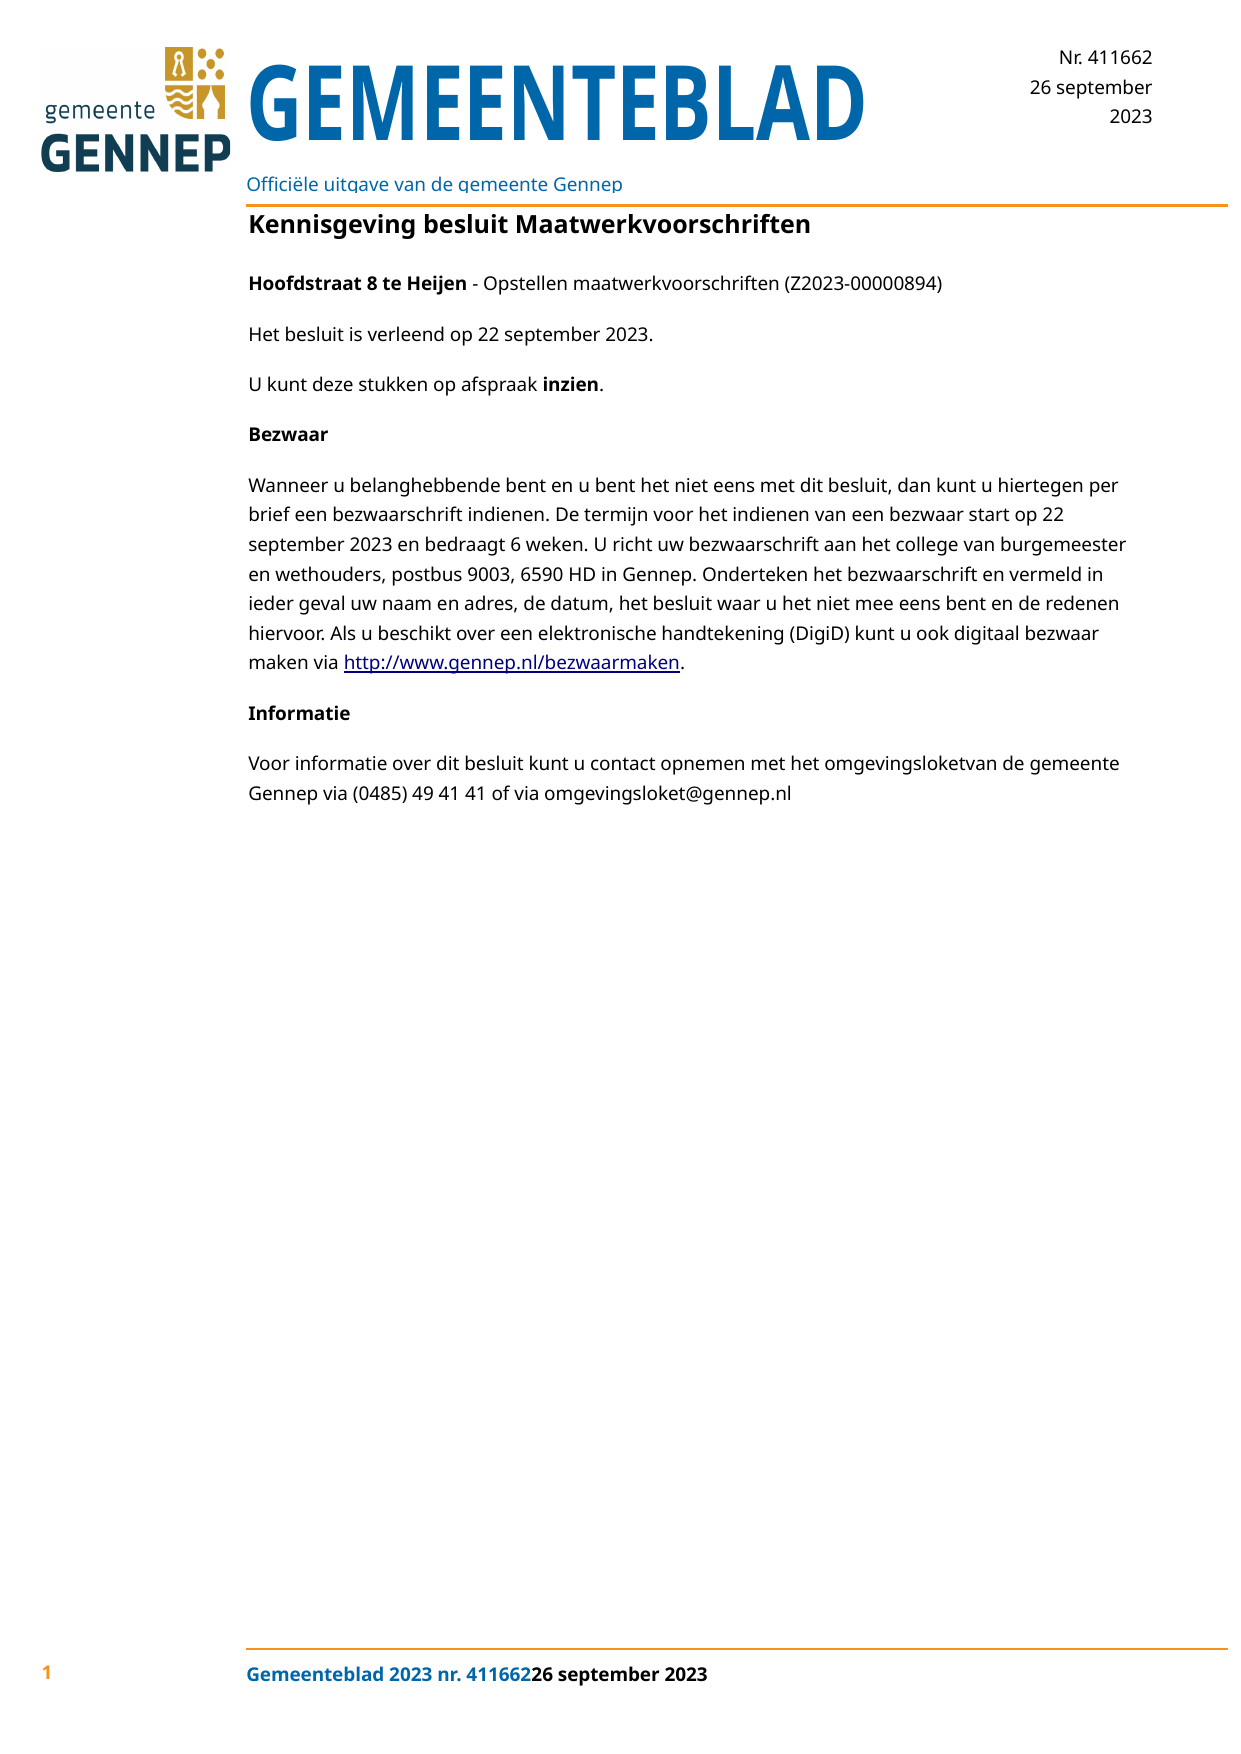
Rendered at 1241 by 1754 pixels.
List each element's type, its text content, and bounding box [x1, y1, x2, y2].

text Het besluit is verleend op 22 september 2023. [248, 321, 1152, 346]
text U kunt deze stukken op afspraak inzien. [248, 371, 1152, 397]
picture [41, 47, 231, 172]
text Informatie [248, 700, 1152, 726]
text Wanneer u belanghebbende bent en u bent het niet eens met dit besluit, dan kunt u hiertegen per brief een bezwaarschrift indienen. De termijn voor het indienen van een bezwaar start op 22 september 2023 en bedraagt 6 weken. U richt uw bezwaarschrift aan het college van burgemeester en wethouders, postbus 9003, 6590 HD in Gennep. Onderteken het bezwaarschrift en vermeld in ieder geval uw naam en adres, de datum, het besluit waar u het niet mee eens bent en de redenen hiervoor. Als u beschikt over een elektronische handtekening (DigiD) kunt u ook digitaal bezwaar maken via http://www.gennep.nl/bezwaarmaken. [248, 472, 1152, 675]
text Hoofdstraat 8 te Heijen - Opstellen maatwerkvoorschriften (Z2023-00000894) [248, 270, 1152, 296]
text Bezwaar [248, 422, 1152, 447]
text Kennisgeving besluit Maatwerkvoorschriften [248, 207, 1152, 241]
text Voor informatie over dit besluit kunt u contact opnemen met het omgevingsloketvan de gemeente Gennep via (0485) 49 41 41 of via omgevingsloket@gennep.nl [248, 750, 1152, 806]
